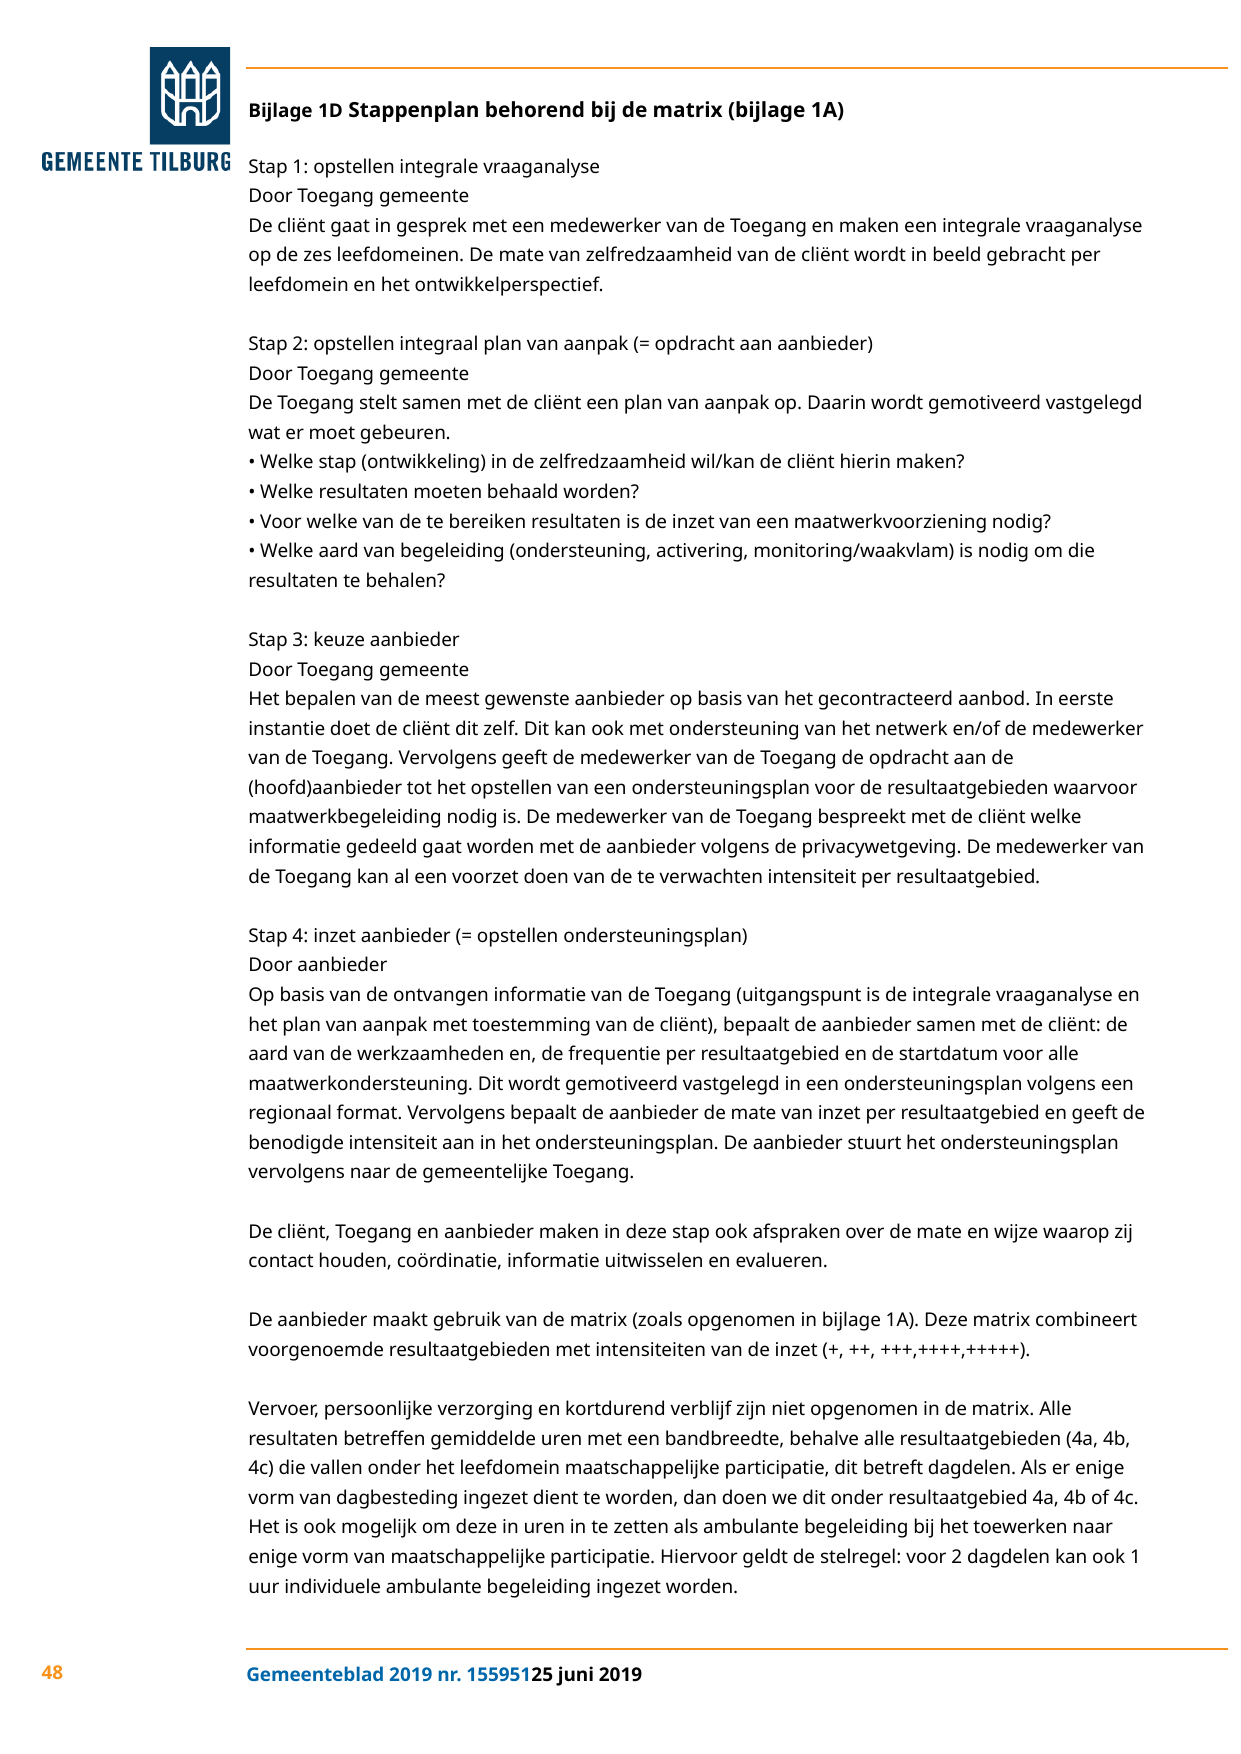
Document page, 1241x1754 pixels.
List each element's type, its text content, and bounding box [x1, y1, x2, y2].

text Bijlage 1D Stappenplan behorend bij de matrix (bijlage 1A) [248, 95, 1152, 123]
text • Welke aard van begeleiding (ondersteuning, activering, monitoring/waakvlam) is nodig om die resultaten te behalen? [248, 537, 1152, 593]
text De cliënt, Toegang en aanbieder maken in deze stap ook afspraken over de mate en wijze waarop zij contact houden, coördinatie, informatie uitwisselen en evalueren. [248, 1218, 1152, 1273]
picture [41, 47, 231, 172]
text Vervoer, persoonlijke verzorging en kortdurend verblijf zijn niet opgenomen in de matrix. Alle resultaten betreffen gemiddelde uren met een bandbreedte, behalve alle resultaatgebieden (4a, 4b, 4c) die vallen onder het leefdomein maatschappelijke participatie, dit betreft dagdelen. Als er enige vorm van dagbesteding ingezet dient te worden, dan doen we dit onder resultaatgebied 4a, 4b of 4c. Het is ook mogelijk om deze in uren in te zetten als ambulante begeleiding bij het toewerken naar enige vorm van maatschappelijke participatie. Hiervoor geldt de stelregel: voor 2 dagdelen kan ook 1 uur individuele ambulante begeleiding ingezet worden. [248, 1395, 1152, 1599]
text Door aanbieder [248, 952, 1152, 977]
text Stap 1: opstellen integrale vraaganalyse [248, 153, 1152, 179]
text Op basis van de ontvangen informatie van de Toegang (uitgangspunt is de integrale vraaganalyse en het plan van aanpak met toestemming van de cliënt), bepaalt de aanbieder samen met de cliënt: de aard van de werkzaamheden en, de frequentie per resultaatgebied en de startdatum voor alle maatwerkondersteuning. Dit wordt gemotiveerd vastgelegd in een ondersteuningsplan volgens een regionaal format. Vervolgens bepaalt de aanbieder de mate van inzet per resultaatgebied en geeft de benodigde intensiteit aan in het ondersteuningsplan. De aanbieder stuurt het ondersteuningsplan vervolgens naar de gemeentelijke Toegang. [248, 981, 1152, 1184]
text Door Toegang gemeente [248, 656, 1152, 682]
text De cliënt gaat in gesprek met een medewerker van de Toegang en maken een integrale vraaganalyse op de zes leefdomeinen. De mate van zelfredzaamheid van de cliënt wordt in beeld gebracht per leefdomein en het ontwikkelperspectief. [248, 212, 1152, 297]
text Door Toegang gemeente [248, 360, 1152, 386]
text • Welke resultaten moeten behaald worden? [248, 478, 1152, 504]
text • Welke stap (ontwikkeling) in de zelfredzaamheid wil/kan de cliënt hierin maken? [248, 449, 1152, 474]
text Stap 4: inzet aanbieder (= opstellen ondersteuningsplan) [248, 922, 1152, 948]
text De Toegang stelt samen met de cliënt een plan van aanpak op. Daarin wordt gemotiveerd vastgelegd wat er moet gebeuren. [248, 389, 1152, 445]
text Door Toegang gemeente [248, 182, 1152, 208]
text Stap 3: keuze aanbieder [248, 626, 1152, 652]
text Stap 2: opstellen integraal plan van aanpak (= opdracht aan aanbieder) [248, 330, 1152, 356]
text • Voor welke van de te bereiken resultaten is de inzet van een maatwerkvoorziening nodig? [248, 508, 1152, 534]
text Het bepalen van de meest gewenste aanbieder op basis van het gecontracteerd aanbod. In eerste instantie doet de cliënt dit zelf. Dit kan ook met ondersteuning van het netwerk en/of de medewerker van de Toegang. Vervolgens geeft de medewerker van de Toegang de opdracht aan de (hoofd)aanbieder tot het opstellen van een ondersteuningsplan voor de resultaatgebieden waarvoor maatwerkbegeleiding nodig is. De medewerker van de Toegang bespreekt met de cliënt welke informatie gedeeld gaat worden met de aanbieder volgens de privacywetgeving. De medewerker van de Toegang kan al een voorzet doen van de te verwachten intensiteit per resultaatgebied. [248, 685, 1152, 889]
text De aanbieder maakt gebruik van de matrix (zoals opgenomen in bijlage 1A). Deze matrix combineert voorgenoemde resultaatgebieden met intensiteiten van de inzet (+, ++, +++,++++,+++++). [248, 1307, 1152, 1362]
